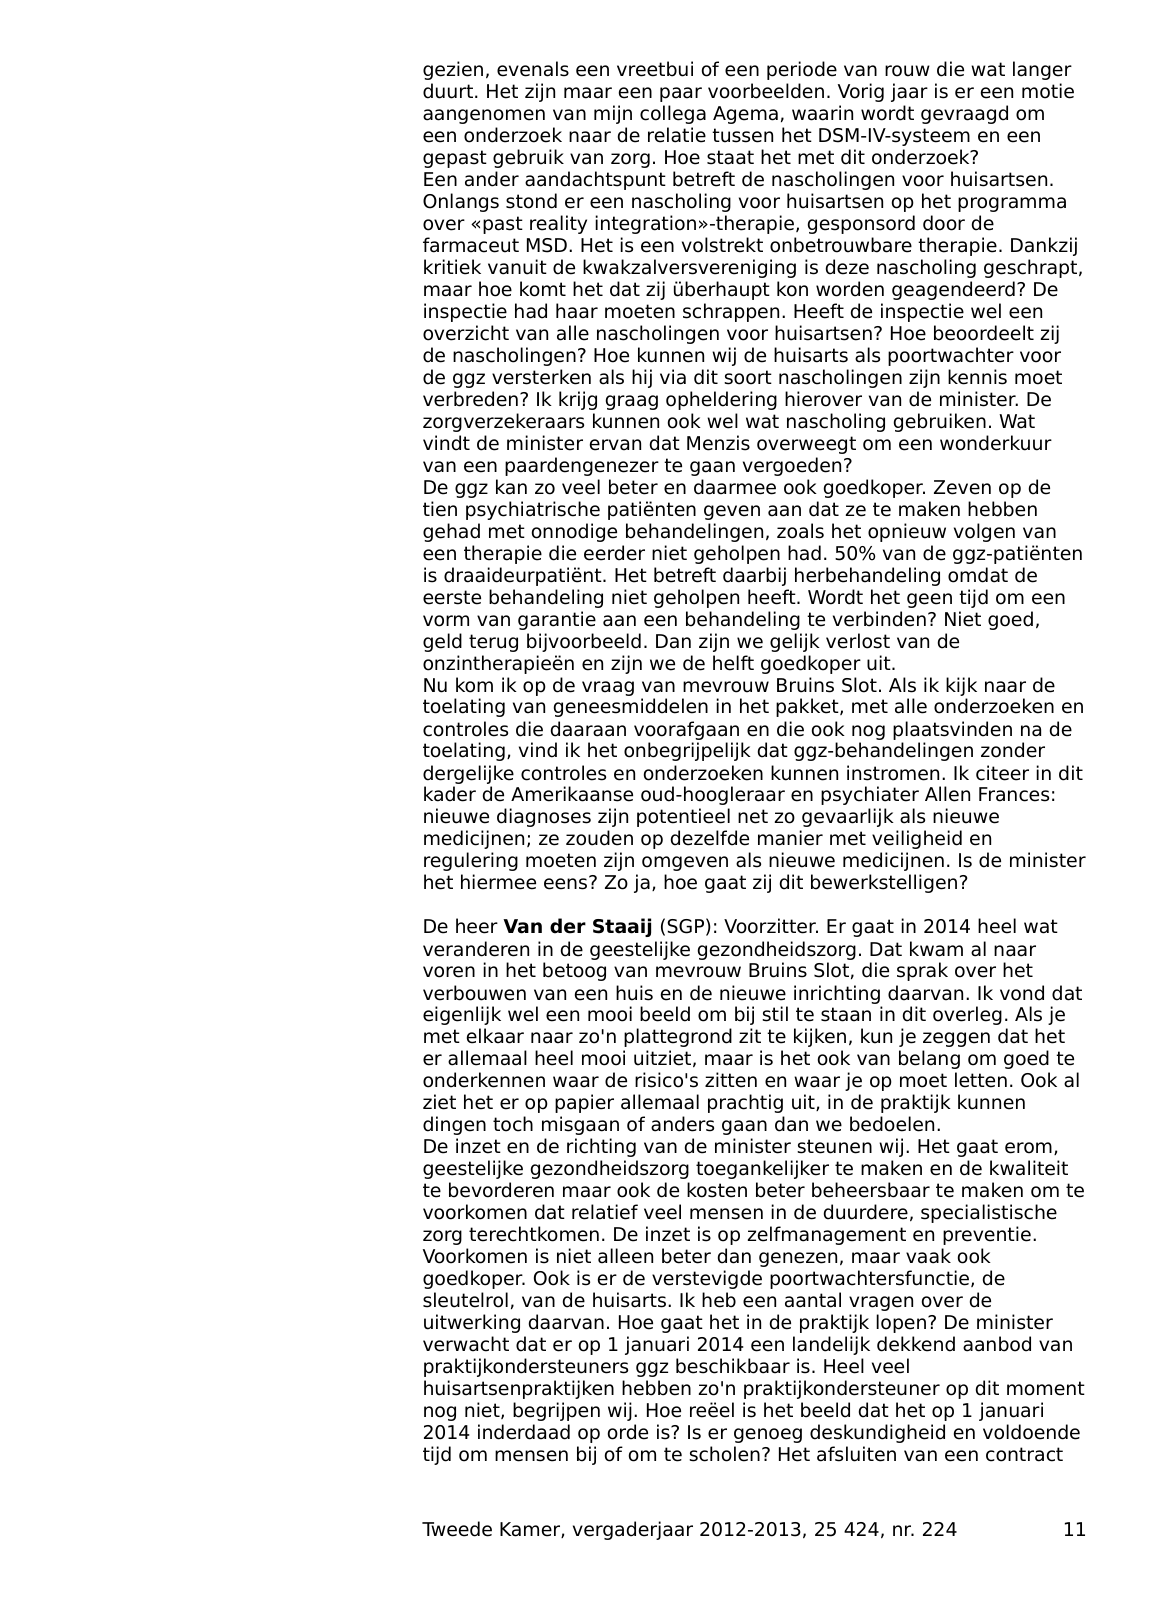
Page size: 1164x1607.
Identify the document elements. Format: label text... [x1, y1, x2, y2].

text De ggz kan zo veel beter en daarmee ook goedkoper. Zeven op de tien psychiatrische patiënten geven aan dat ze te maken hebben gehad met onnodige behandelingen, zoals het opnieuw volgen van een therapie die eerder niet geholpen had. 50% van de ggz-patiënten is draaideurpatiënt. Het betreft daarbij herbehandeling omdat de eerste behandeling niet geholpen heeft. Wordt het geen tijd om een vorm van garantie aan een behandeling te verbinden? Niet goed, geld terug bijvoorbeeld. Dan zijn we gelijk verlost van de onzintherapieën en zijn we de helft goedkoper uit. [422, 477, 1087, 674]
text De inzet en de richting van de minister steunen wij. Het gaat erom, geestelijke gezondheidszorg toegankelijker te maken en de kwaliteit te bevorderen maar ook de kosten beter beheersbaar te maken om te voorkomen dat relatief veel mensen in de duurdere, specialistische zorg terechtkomen. De inzet is op zelfmanagement en preventie. Voorkomen is niet alleen beter dan genezen, maar vaak ook goedkoper. Ook is er de verstevigde poortwachtersfunctie, de sleutelrol, van de huisarts. Ik heb een aantal vragen over de uitwerking daarvan. Hoe gaat het in de praktijk lopen? De minister verwacht dat er op 1 januari 2014 een landelijk dekkend aanbod van praktijkondersteuners ggz beschikbaar is. Heel veel huisartsenpraktijken hebben zo'n praktijkondersteuner op dit moment nog niet, begrijpen wij. Hoe reëel is het beeld dat het op 1 januari 2014 inderdaad op orde is? Is er genoeg deskundigheid en voldoende tijd om mensen bij of om te scholen? Het afsluiten van een contract [422, 1136, 1087, 1466]
text Nu kom ik op de vraag van mevrouw Bruins Slot. Als ik kijk naar de toelating van geneesmiddelen in het pakket, met alle onderzoeken en controles die daaraan voorafgaan en die ook nog plaatsvinden na de toelating, vind ik het onbegrijpelijk dat ggz-behandelingen zonder dergelijke controles en onderzoeken kunnen instromen. Ik citeer in dit kader de Amerikaanse oud-hoogleraar en psychiater Allen Frances: nieuwe diagnoses zijn potentieel net zo gevaarlijk als nieuwe medicijnen; ze zouden op dezelfde manier met veiligheid en regulering moeten zijn omgeven als nieuwe medicijnen. Is de minister het hiermee eens? Zo ja, hoe gaat zij dit bewerkstelligen? [422, 674, 1087, 894]
text Een ander aandachtspunt betreft de nascholingen voor huisartsen. Onlangs stond er een nascholing voor huisartsen op het programma over «past reality integration»-therapie, gesponsord door de farmaceut MSD. Het is een volstrekt onbetrouwbare therapie. Dankzij kritiek vanuit de kwakzalversvereniging is deze nascholing geschrapt, maar hoe komt het dat zij überhaupt kon worden geagendeerd? De inspectie had haar moeten schrappen. Heeft de inspectie wel een overzicht van alle nascholingen voor huisartsen? Hoe beoordeelt zij de nascholingen? Hoe kunnen wij de huisarts als poortwachter voor de ggz versterken als hij via dit soort nascholingen zijn kennis moet verbreden? Ik krijg graag opheldering hierover van de minister. De zorgverzekeraars kunnen ook wel wat nascholing gebruiken. Wat vindt de minister ervan dat Menzis overweegt om een wonderkuur van een paardengenezer te gaan vergoeden? [422, 169, 1087, 477]
text gezien, evenals een vreetbui of een periode van rouw die wat langer duurt. Het zijn maar een paar voorbeelden. Vorig jaar is er een motie aangenomen van mijn collega Agema, waarin wordt gevraagd om een onderzoek naar de relatie tussen het DSM-IV-systeem en een gepast gebruik van zorg. Hoe staat het met dit onderzoek? [422, 59, 1087, 169]
text De heer Van der Staaij (SGP): Voorzitter. Er gaat in 2014 heel wat veranderen in de geestelijke gezondheidszorg. Dat kwam al naar voren in het betoog van mevrouw Bruins Slot, die sprak over het verbouwen van een huis en de nieuwe inrichting daarvan. Ik vond dat eigenlijk wel een mooi beeld om bij stil te staan in dit overleg. Als je met elkaar naar zo'n plattegrond zit te kijken, kun je zeggen dat het er allemaal heel mooi uitziet, maar is het ook van belang om goed te onderkennen waar de risico's zitten en waar je op moet letten. Ook al ziet het er op papier allemaal prachtig uit, in de praktijk kunnen dingen toch misgaan of anders gaan dan we bedoelen. [422, 916, 1087, 1136]
